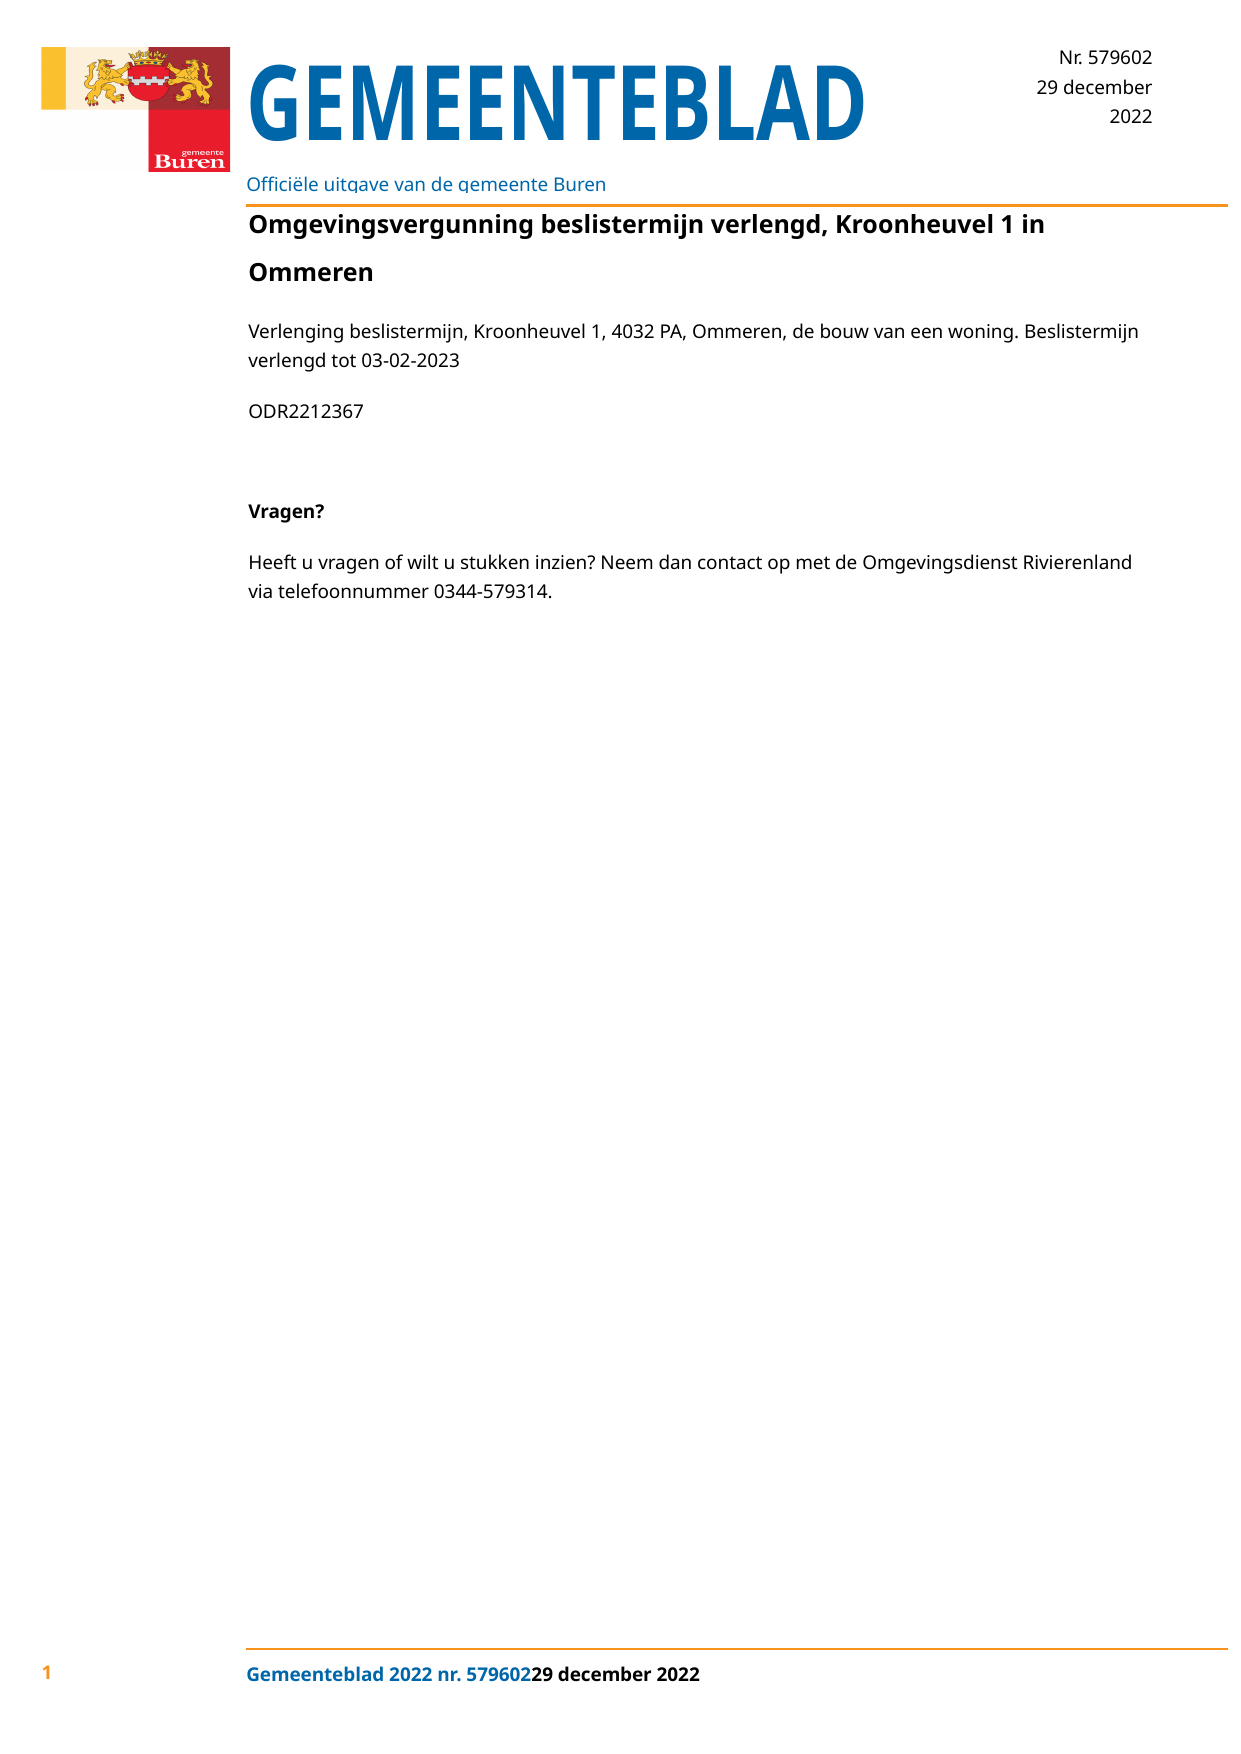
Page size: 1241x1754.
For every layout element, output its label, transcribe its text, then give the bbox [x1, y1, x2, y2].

text ODR2212367 [248, 398, 1152, 424]
picture [41, 47, 231, 172]
text Verlenging beslistermijn, Kroonheuvel 1, 4032 PA, Ommeren, de bouw van een woning. Beslistermijn verlengd tot 03-02-2023 [248, 318, 1152, 373]
text Omgevingsvergunning beslistermijn verlengd, Kroonheuvel 1 in Ommeren [248, 207, 1152, 288]
text Heeft u vragen of wilt u stukken inzien? Neem dan contact op met de Omgevingsdienst Rivierenland via telefoonnummer 0344-579314. [248, 549, 1152, 604]
text Vragen? [248, 499, 1152, 524]
